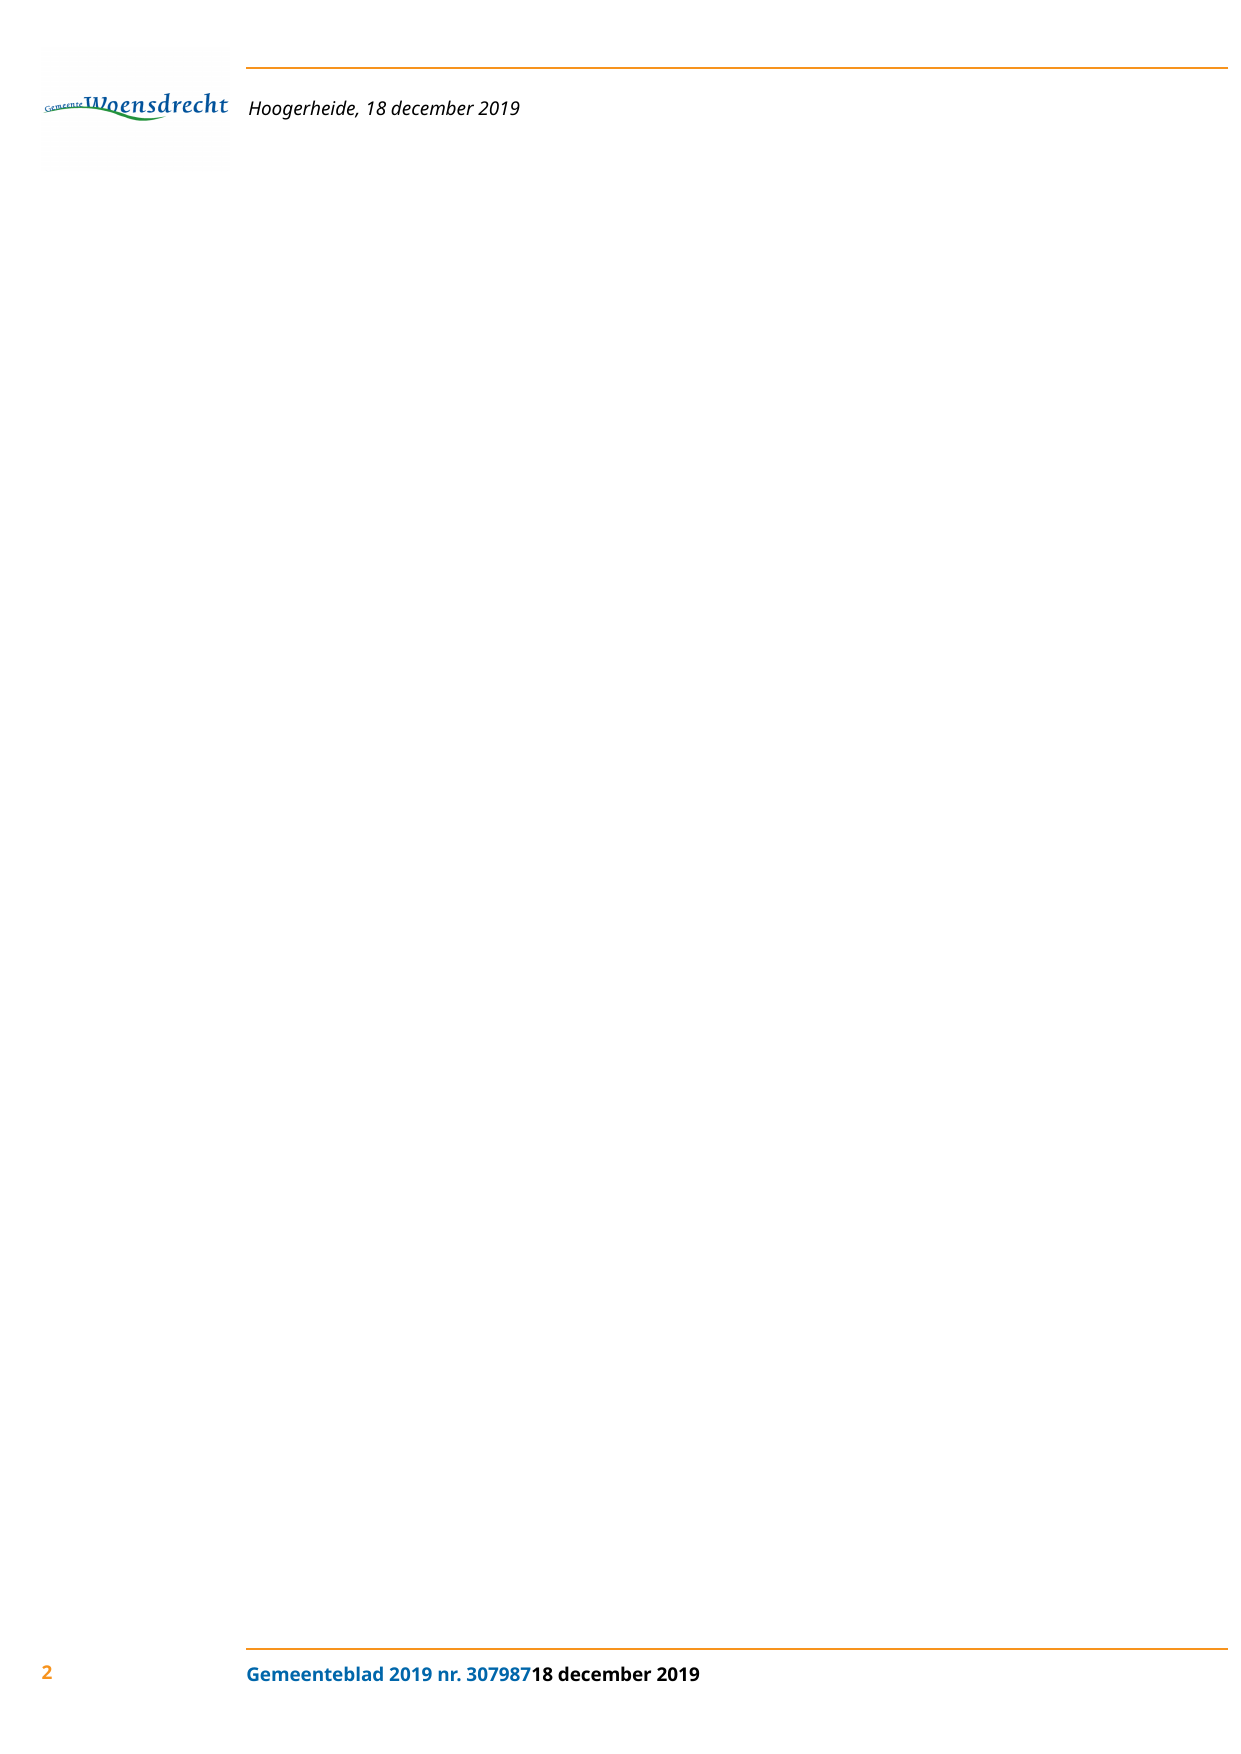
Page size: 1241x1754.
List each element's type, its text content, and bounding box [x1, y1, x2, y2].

picture [41, 47, 231, 172]
text Hoogerheide, 18 december 2019 [248, 95, 1152, 121]
